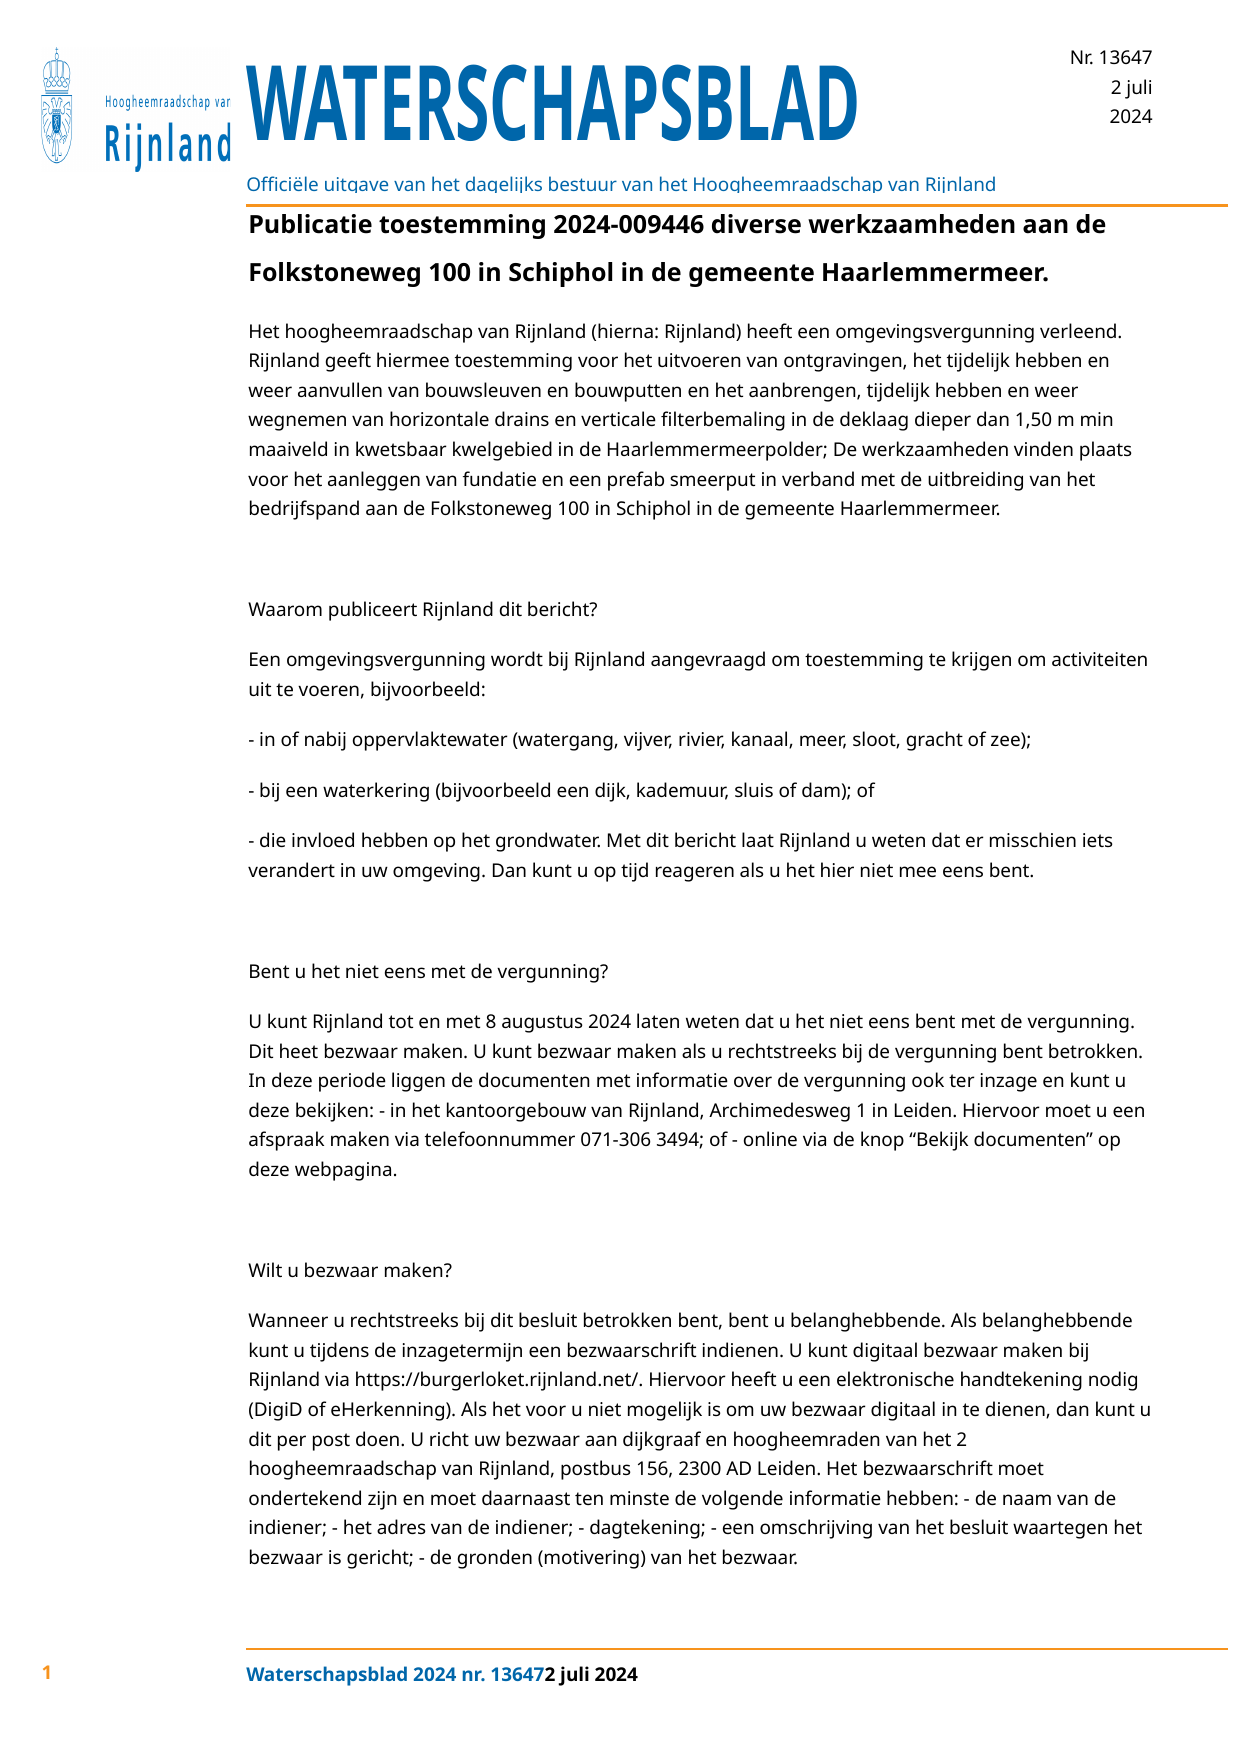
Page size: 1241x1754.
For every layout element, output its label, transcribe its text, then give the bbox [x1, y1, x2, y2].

text Een omgevingsvergunning wordt bij Rijnland aangevraagd om toestemming te krijgen om activiteiten uit te voeren, bijvoorbeeld: [248, 647, 1152, 702]
text Wilt u bezwaar maken? [248, 1257, 1152, 1283]
text Waarom publiceert Rijnland dit bericht? [248, 596, 1152, 622]
text - bij een waterkering (bijvoorbeeld een dijk, kademuur, sluis of dam); of [248, 777, 1152, 803]
text Het hoogheemraadschap van Rijnland (hierna: Rijnland) heeft een omgevingsvergunning verleend. Rijnland geeft hiermee toestemming voor het uitvoeren van ontgravingen, het tijdelijk hebben en weer aanvullen van bouwsleuven en bouwputten en het aanbrengen, tijdelijk hebben en weer wegnemen van horizontale drains en verticale filterbemaling in de deklaag dieper dan 1,50 m min maaiveld in kwetsbaar kwelgebied in de Haarlemmermeerpolder; De werkzaamheden vinden plaats voor het aanleggen van fundatie en een prefab smeerput in verband met de uitbreiding van het bedrijfspand aan de Folkstoneweg 100 in Schiphol in de gemeente Haarlemmermeer. [248, 318, 1152, 521]
text Publicatie toestemming 2024-009446 diverse werkzaamheden aan de Folkstoneweg 100 in Schiphol in de gemeente Haarlemmermeer. [248, 207, 1152, 288]
text - die invloed hebben op het grondwater. Met dit bericht laat Rijnland u weten dat er misschien iets verandert in uw omgeving. Dan kunt u op tijd reageren als u het hier niet mee eens bent. [248, 827, 1152, 883]
text - in of nabij oppervlaktewater (watergang, vijver, rivier, kanaal, meer, sloot, gracht of zee); [248, 727, 1152, 752]
text U kunt Rijnland tot en met 8 augustus 2024 laten weten dat u het niet eens bent met de vergunning. Dit heet bezwaar maken. U kunt bezwaar maken als u rechtstreeks bij de vergunning bent betrokken. In deze periode liggen de documenten met informatie over de vergunning ook ter inzage en kunt u deze bekijken: - in het kantoorgebouw van Rijnland, Archimedesweg 1 in Leiden. Hiervoor moet u een afspraak maken via telefoonnummer 071-306 3494; of - online via de knop “Bekijk documenten” op deze webpagina. [248, 1008, 1152, 1182]
picture [41, 47, 231, 172]
text Wanneer u rechtstreeks bij dit besluit betrokken bent, bent u belanghebbende. Als belanghebbende kunt u tijdens de inzagetermijn een bezwaarschrift indienen. U kunt digitaal bezwaar maken bij Rijnland via https://burgerloket.rijnland.net/. Hiervoor heeft u een elektronische handtekening nodig (DigiD of eHerkenning). Als het voor u niet mogelijk is om uw bezwaar digitaal in te dienen, dan kunt u dit per post doen. U richt uw bezwaar aan dijkgraaf en hoogheemraden van het 2 hoogheemraadschap van Rijnland, postbus 156, 2300 AD Leiden. Het bezwaarschrift moet ondertekend zijn en moet daarnaast ten minste de volgende informatie hebben: - de naam van de indiener; - het adres van de indiener; - dagtekening; - een omschrijving van het besluit waartegen het bezwaar is gericht; - de gronden (motivering) van het bezwaar. [248, 1307, 1152, 1570]
text Bent u het niet eens met de vergunning? [248, 958, 1152, 984]
